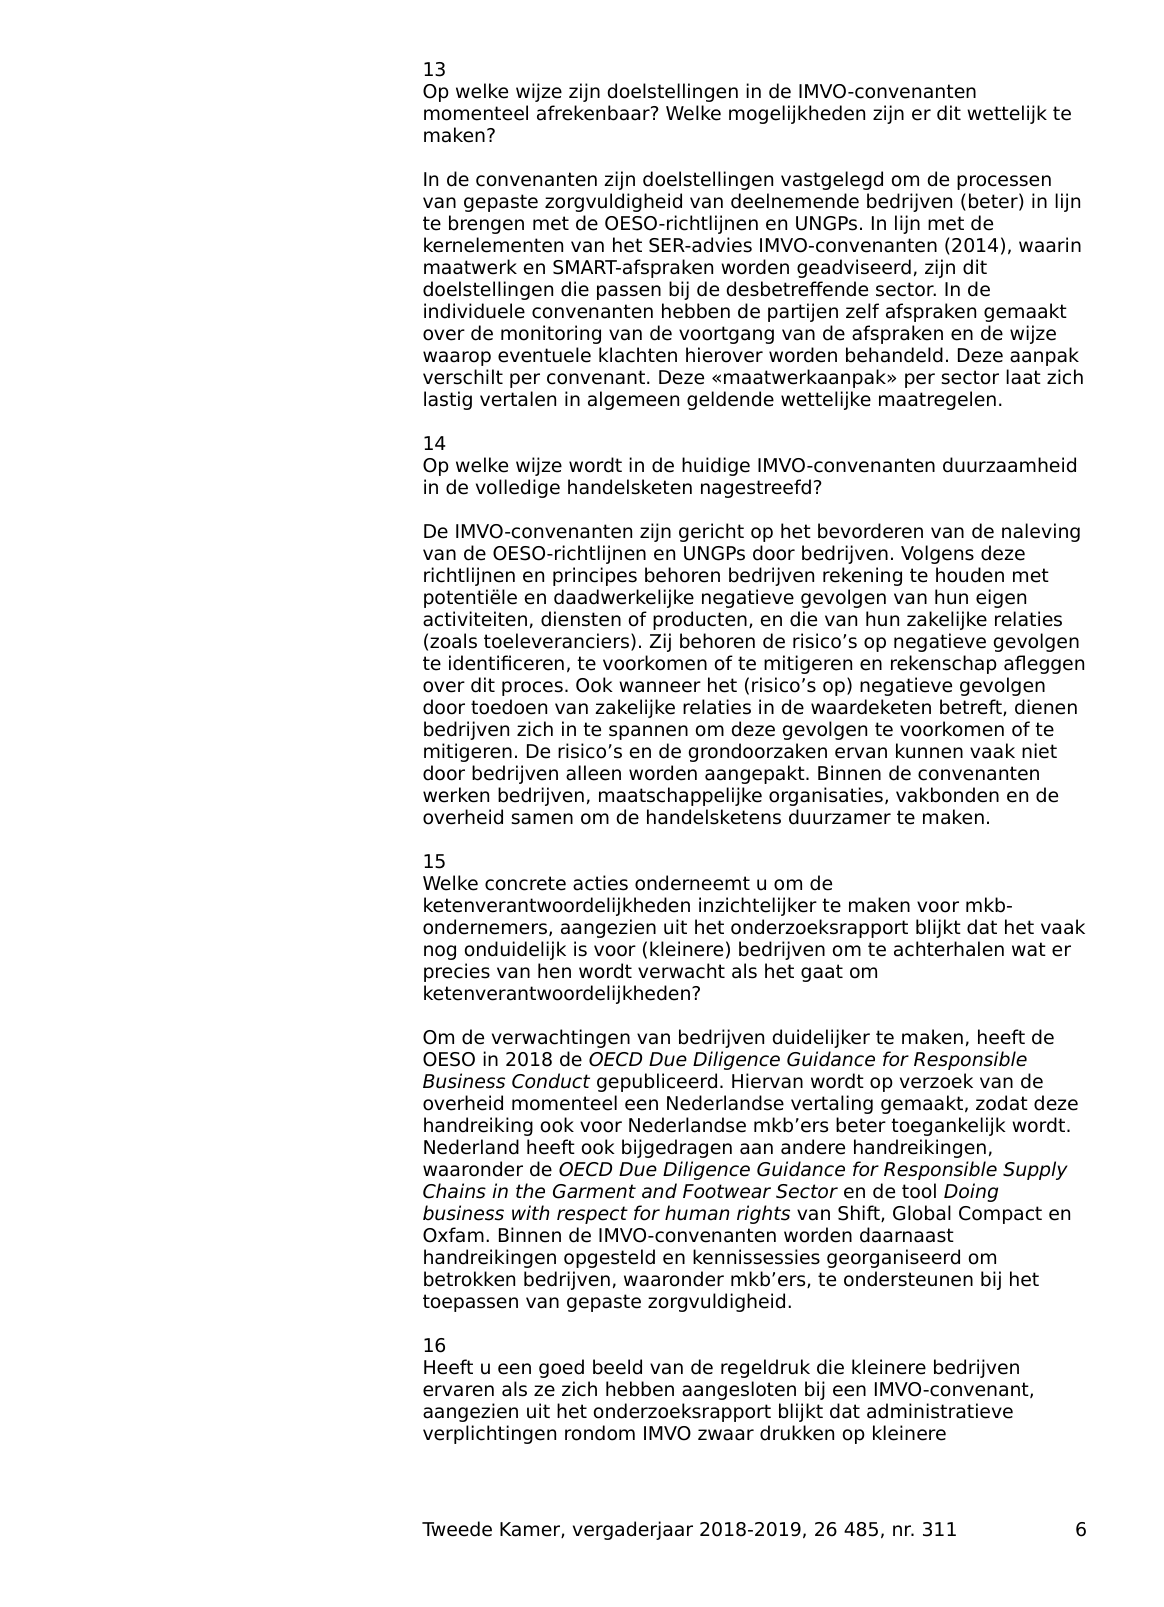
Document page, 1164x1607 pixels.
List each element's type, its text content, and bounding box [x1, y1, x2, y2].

text Om de verwachtingen van bedrijven duidelijker te maken, heeft de OESO in 2018 de OECD Due Diligence Guidance for Responsible Business Conduct gepubliceerd. Hiervan wordt op verzoek van de overheid momenteel een Nederlandse vertaling gemaakt, zodat deze handreiking ook voor Nederlandse mkb’ers beter toegankelijk wordt. Nederland heeft ook bijgedragen aan andere handreikingen, waaronder de OECD Due Diligence Guidance for Responsible Supply Chains in the Garment and Footwear Sector en de tool Doing business with respect for human rights van Shift, Global Compact en Oxfam. Binnen de IMVO-convenanten worden daarnaast handreikingen opgesteld en kennissessies georganiseerd om betrokken bedrijven, waaronder mkb’ers, te ondersteunen bij het toepassen van gepaste zorgvuldigheid. [422, 1027, 1087, 1313]
text In de convenanten zijn doelstellingen vastgelegd om de processen van gepaste zorgvuldigheid van deelnemende bedrijven (beter) in lijn te brengen met de OESO-richtlijnen en UNGPs. In lijn met de kernelementen van het SER-advies IMVO-convenanten (2014), waarin maatwerk en SMART-afspraken worden geadviseerd, zijn dit doelstellingen die passen bij de desbetreffende sector. In de individuele convenanten hebben de partijen zelf afspraken gemaakt over de monitoring van de voortgang van de afspraken en de wijze waarop eventuele klachten hierover worden behandeld. Deze aanpak verschilt per convenant. Deze «maatwerkaanpak» per sector laat zich lastig vertalen in algemeen geldende wettelijke maatregelen. [422, 169, 1087, 411]
text 15 [422, 851, 1087, 873]
text Op welke wijze wordt in de huidige IMVO-convenanten duurzaamheid in de volledige handelsketen nagestreefd? [422, 455, 1087, 499]
text Welke concrete acties onderneemt u om de ketenverantwoordelijkheden inzichtelijker te maken voor mkb-ondernemers, aangezien uit het onderzoeksrapport blijkt dat het vaak nog onduidelijk is voor (kleinere) bedrijven om te achterhalen wat er precies van hen wordt verwacht als het gaat om ketenverantwoordelijkheden? [422, 873, 1087, 1005]
text 16 [422, 1335, 1087, 1357]
text De IMVO-convenanten zijn gericht op het bevorderen van de naleving van de OESO-richtlijnen en UNGPs door bedrijven. Volgens deze richtlijnen en principes behoren bedrijven rekening te houden met potentiële en daadwerkelijke negatieve gevolgen van hun eigen activiteiten, diensten of producten, en die van hun zakelijke relaties (zoals toeleveranciers). Zij behoren de risico’s op negatieve gevolgen te identificeren, te voorkomen of te mitigeren en rekenschap afleggen over dit proces. Ook wanneer het (risico’s op) negatieve gevolgen door toedoen van zakelijke relaties in de waardeketen betreft, dienen bedrijven zich in te spannen om deze gevolgen te voorkomen of te mitigeren. De risico’s en de grondoorzaken ervan kunnen vaak niet door bedrijven alleen worden aangepakt. Binnen de convenanten werken bedrijven, maatschappelijke organisaties, vakbonden en de overheid samen om de handelsketens duurzamer te maken. [422, 521, 1087, 829]
text 14 [422, 433, 1087, 455]
text 13 [422, 59, 1087, 81]
text Heeft u een goed beeld van de regeldruk die kleinere bedrijven ervaren als ze zich hebben aangesloten bij een IMVO-convenant, aangezien uit het onderzoeksrapport blijkt dat administratieve verplichtingen rondom IMVO zwaar drukken op kleinere [422, 1357, 1087, 1445]
text Op welke wijze zijn doelstellingen in de IMVO-convenanten momenteel afrekenbaar? Welke mogelijkheden zijn er dit wettelijk te maken? [422, 81, 1087, 147]
